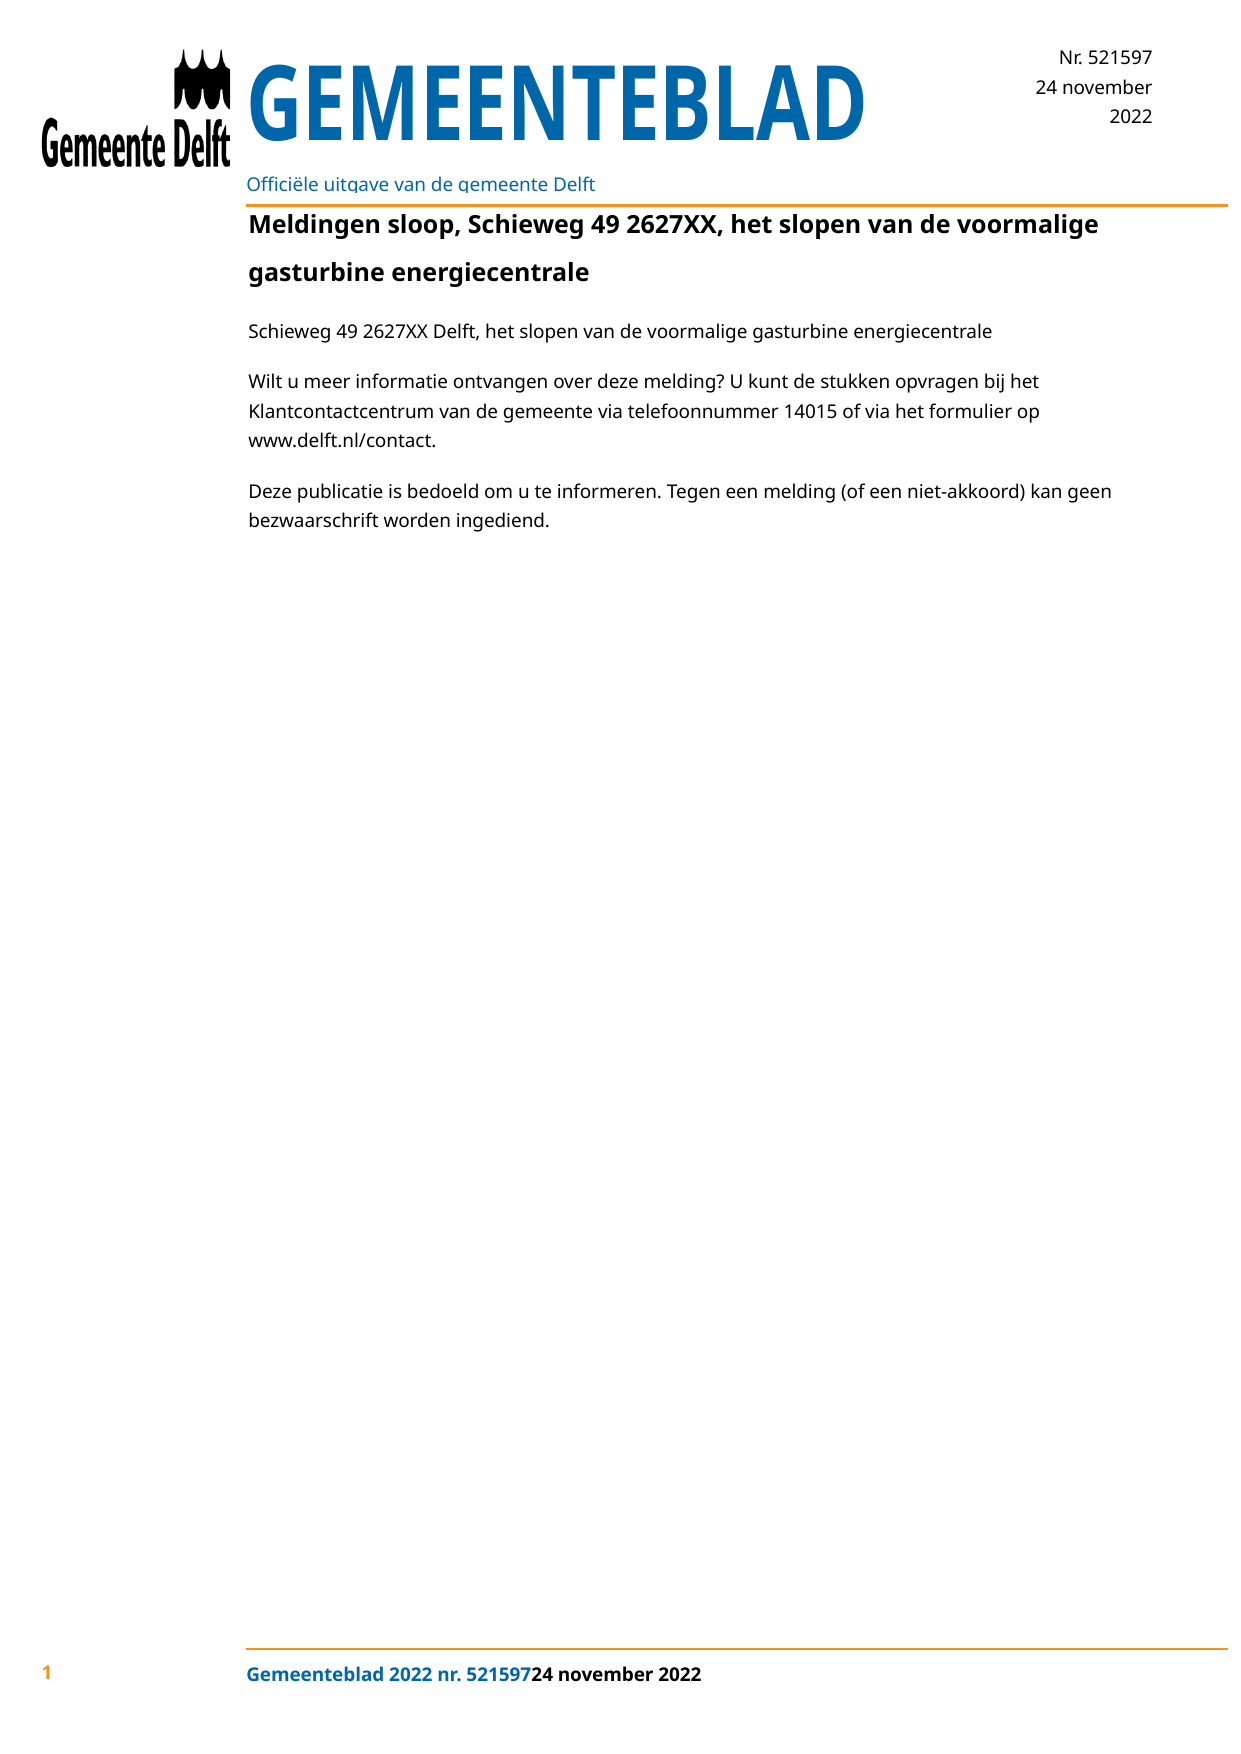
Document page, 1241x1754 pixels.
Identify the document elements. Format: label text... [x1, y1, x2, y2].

picture [41, 47, 231, 172]
text Schieweg 49 2627XX Delft, het slopen van de voormalige gasturbine energiecentrale [248, 318, 1152, 344]
text Wilt u meer informatie ontvangen over deze melding? U kunt de stukken opvragen bij het Klantcontactcentrum van de gemeente via telefoonnummer 14015 of via het formulier op www.delft.nl/contact. [248, 368, 1152, 453]
text Meldingen sloop, Schieweg 49 2627XX, het slopen van de voormalige gasturbine energiecentrale [248, 207, 1152, 288]
text Deze publicatie is bedoeld om u te informeren. Tegen een melding (of een niet-akkoord) kan geen bezwaarschrift worden ingediend. [248, 478, 1152, 533]
